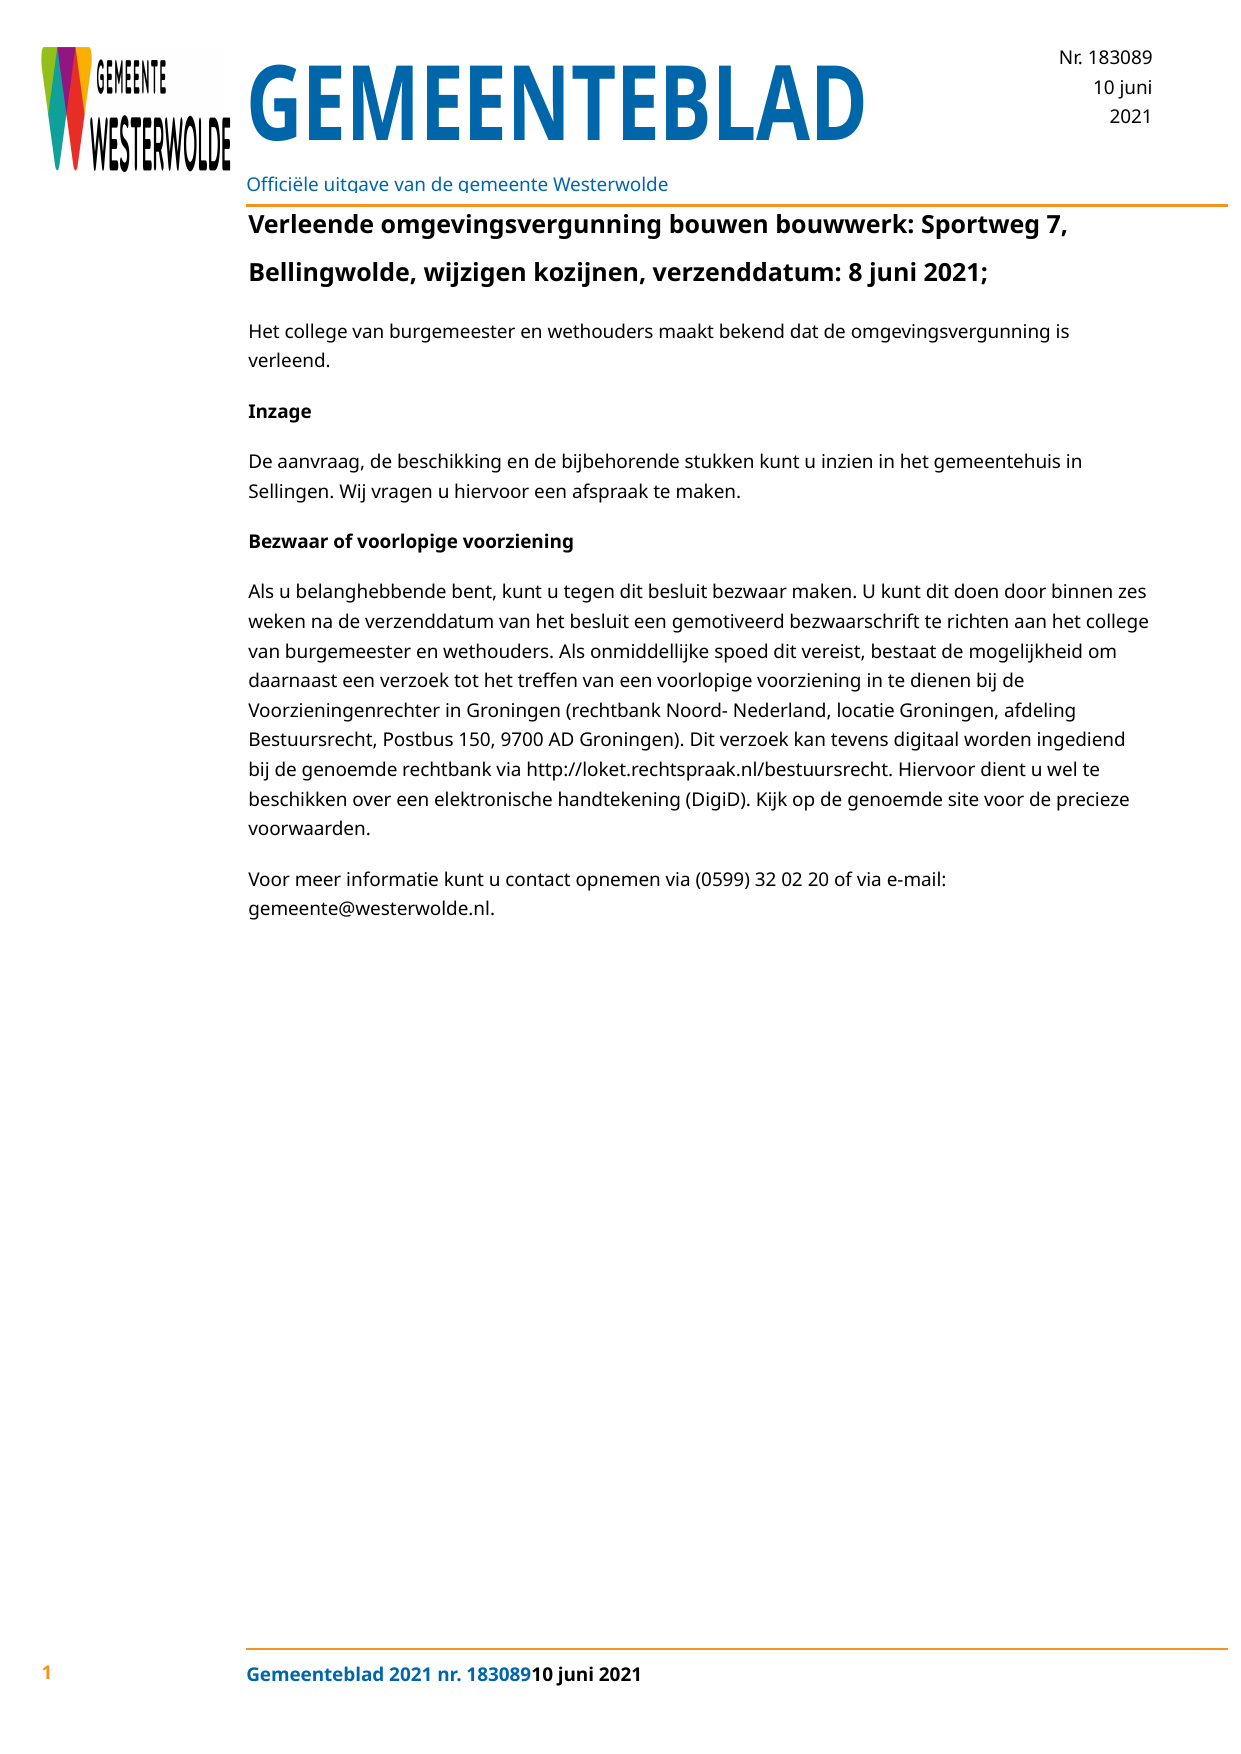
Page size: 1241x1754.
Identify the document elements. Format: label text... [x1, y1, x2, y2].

text De aanvraag, de beschikking en de bijbehorende stukken kunt u inzien in het gemeentehuis in Sellingen. Wij vragen u hiervoor een afspraak te maken. [248, 448, 1152, 504]
text Als u belanghebbende bent, kunt u tegen dit besluit bezwaar maken. U kunt dit doen door binnen zes weken na de verzenddatum van het besluit een gemotiveerd bezwaarschrift te richten aan het college van burgemeester en wethouders. Als onmiddellijke spoed dit vereist, bestaat de mogelijkheid om daarnaast een verzoek tot het treffen van een voorlopige voorziening in te dienen bij de Voorzieningenrechter in Groningen (rechtbank Noord- Nederland, locatie Groningen, afdeling Bestuursrecht, Postbus 150, 9700 AD Groningen). Dit verzoek kan tevens digitaal worden ingediend bij de genoemde rechtbank via http://loket.rechtspraak.nl/bestuursrecht. Hiervoor dient u wel te beschikken over een elektronische handtekening (DigiD). Kijk op de genoemde site voor de precieze voorwaarden. [248, 579, 1152, 841]
picture [41, 47, 231, 172]
text Voor meer informatie kunt u contact opnemen via (0599) 32 02 20 of via e-mail: gemeente@westerwolde.nl. [248, 866, 1152, 921]
text Het college van burgemeester en wethouders maakt bekend dat de omgevingsvergunning is verleend. [248, 318, 1152, 373]
text Verleende omgevingsvergunning bouwen bouwwerk: Sportweg 7, Bellingwolde, wijzigen kozijnen, verzenddatum: 8 juni 2021; [248, 207, 1152, 288]
text Bezwaar of voorlopige voorziening [248, 528, 1152, 554]
text Inzage [248, 398, 1152, 424]
